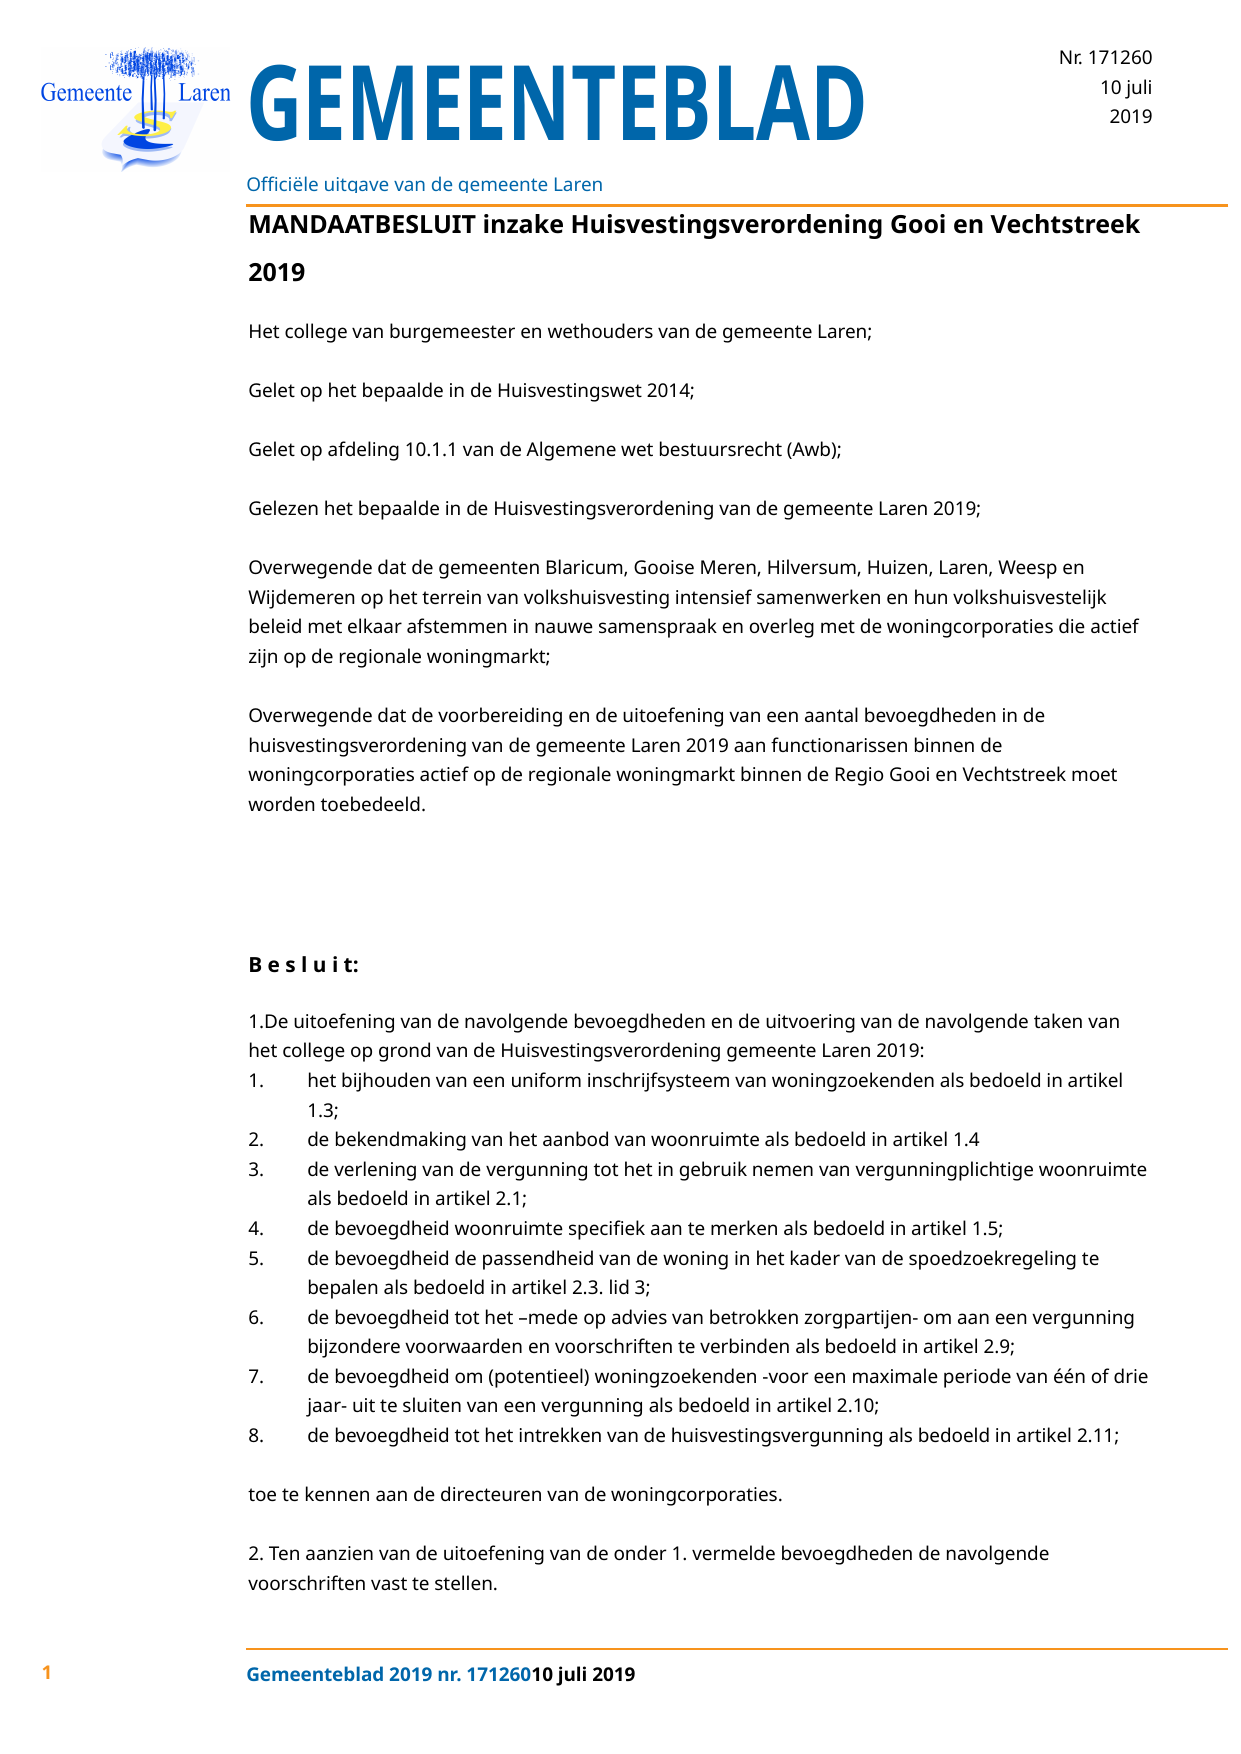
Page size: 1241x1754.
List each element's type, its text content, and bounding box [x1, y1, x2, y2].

text 1.De uitoefening van de navolgende bevoegdheden en de uitvoering van de navolgende taken van het college op grond van de Huisvestingsverordening gemeente Laren 2019: [248, 1008, 1152, 1063]
list de verlening van de vergunning tot het in gebruik nemen van vergunningplichtige woonruimte als bedoeld in artikel 2.1; [248, 1156, 1152, 1211]
text 2. Ten aanzien van de uitoefening van de onder 1. vermelde bevoegdheden de navolgende voorschriften vast te stellen. [248, 1541, 1152, 1596]
list het bijhouden van een uniform inschrijfsysteem van woningzoekenden als bedoeld in artikel 1.3; [248, 1067, 1152, 1123]
text toe te kennen aan de directeuren van de woningcorporaties. [248, 1481, 1152, 1507]
list de bevoegdheid de passendheid van de woning in het kader van de spoedzoekregeling te bepalen als bedoeld in artikel 2.3. lid 3; [248, 1245, 1152, 1300]
picture [41, 47, 231, 172]
text B e s l u i t: [248, 950, 1152, 978]
text MANDAATBESLUIT inzake Huisvestingsverordening Gooi en Vechtstreek 2019 [248, 207, 1152, 288]
list de bekendmaking van het aanbod van woonruimte als bedoeld in artikel 1.4 [248, 1126, 1152, 1152]
text Gelezen het bepaalde in de Huisvestingsverordening van de gemeente Laren 2019; [248, 495, 1152, 521]
text Gelet op afdeling 10.1.1 van de Algemene wet bestuursrecht (Awb); [248, 436, 1152, 462]
text Overwegende dat de voorbereiding en de uitoefening van een aantal bevoegdheden in de huisvestingsverordening van de gemeente Laren 2019 aan functionarissen binnen de woningcorporaties actief op de regionale woningmarkt binnen de Regio Gooi en Vechtstreek moet worden toebedeeld. [248, 702, 1152, 817]
text Het college van burgemeester en wethouders van de gemeente Laren; [248, 318, 1152, 344]
text Overwegende dat de gemeenten Blaricum, Gooise Meren, Hilversum, Huizen, Laren, Weesp en Wijdemeren op het terrein van volkshuisvesting intensief samenwerken en hun volkshuisvestelijk beleid met elkaar afstemmen in nauwe samenspraak en overleg met de woningcorporaties die actief zijn op de regionale woningmarkt; [248, 554, 1152, 669]
list de bevoegdheid tot het –mede op advies van betrokken zorgpartijen- om aan een vergunning bijzondere voorwaarden en voorschriften te verbinden als bedoeld in artikel 2.9; [248, 1304, 1152, 1359]
list de bevoegdheid tot het intrekken van de huisvestingsvergunning als bedoeld in artikel 2.11; [248, 1422, 1152, 1448]
text Gelet op het bepaalde in de Huisvestingswet 2014; [248, 377, 1152, 403]
list de bevoegdheid woonruimte specifiek aan te merken als bedoeld in artikel 1.5; [248, 1215, 1152, 1241]
list de bevoegdheid om (potentieel) woningzoekenden -voor een maximale periode van één of drie jaar- uit te sluiten van een vergunning als bedoeld in artikel 2.10; [248, 1363, 1152, 1418]
